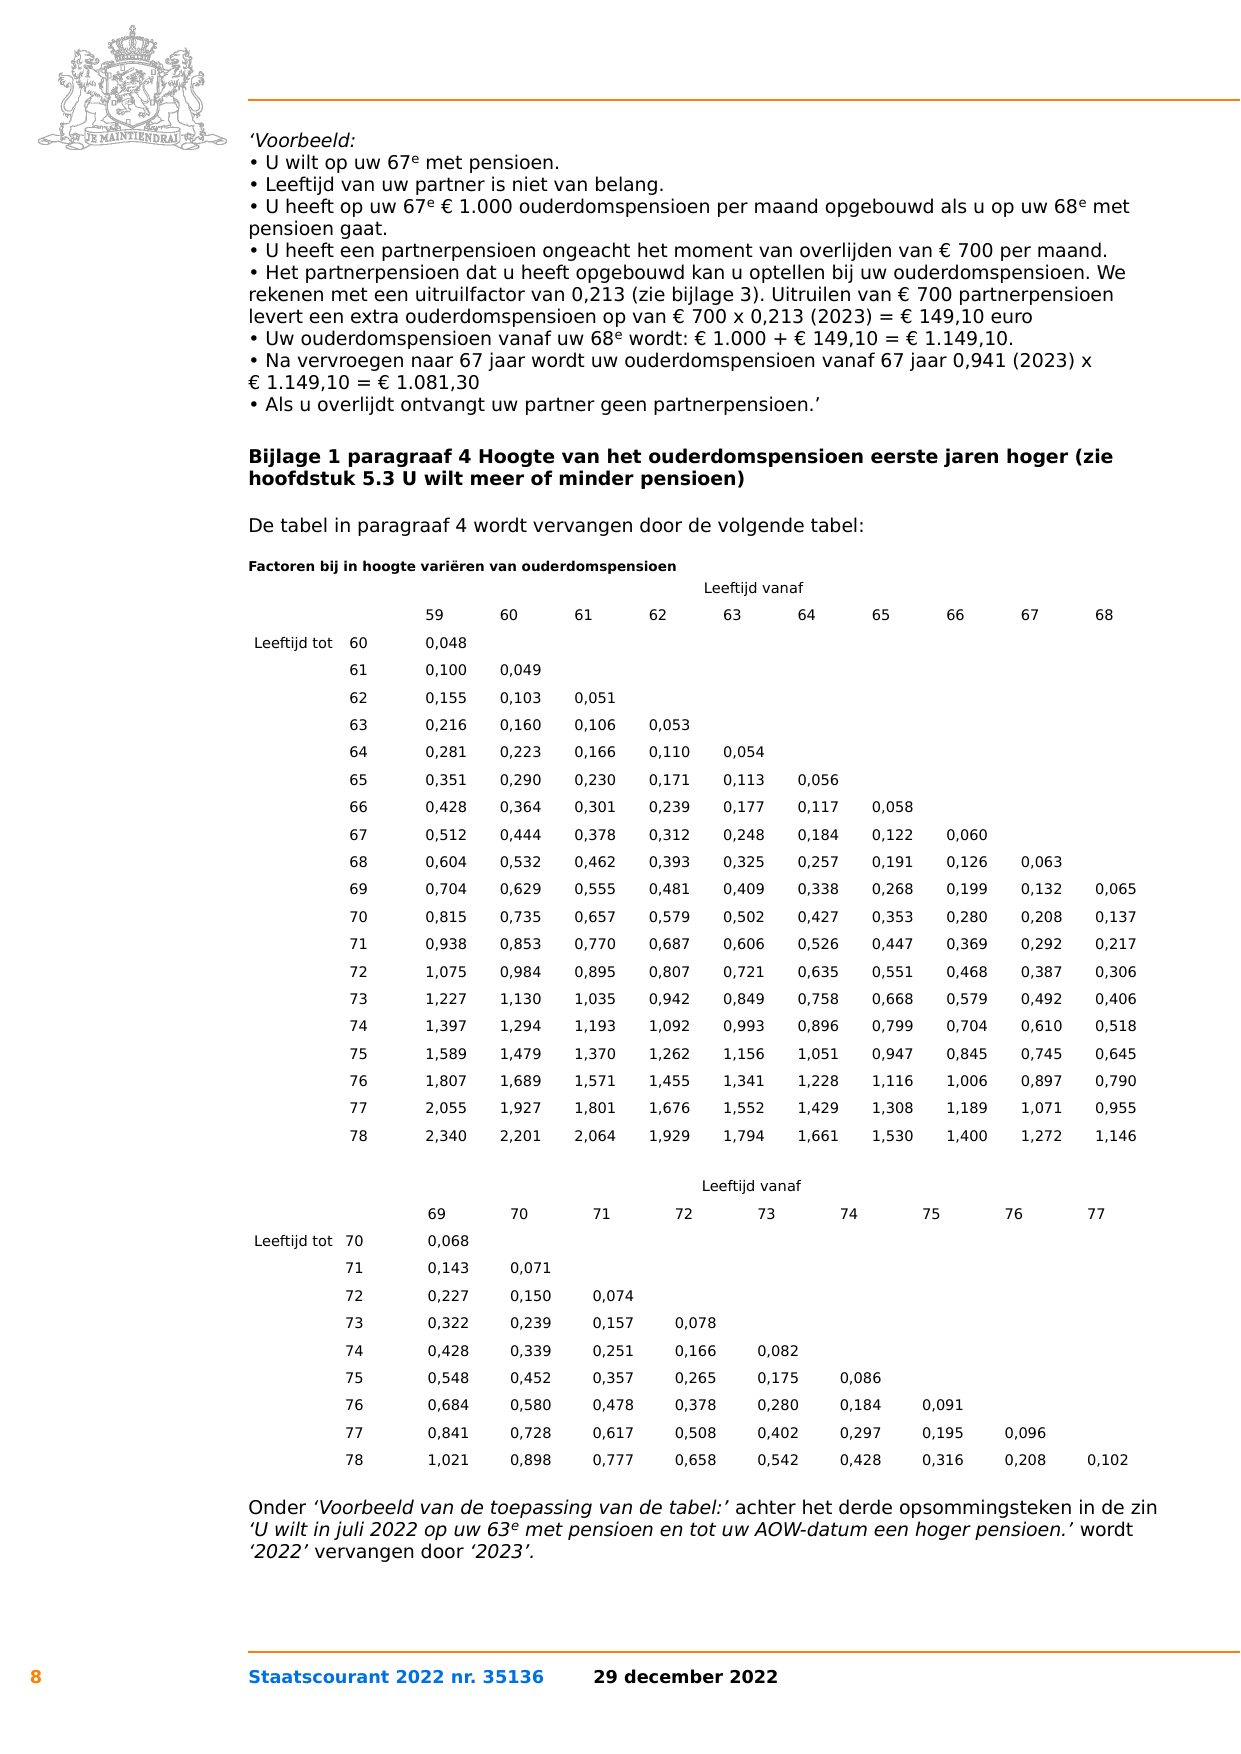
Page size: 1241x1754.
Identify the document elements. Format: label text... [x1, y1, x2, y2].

table_cell [941, 658, 1014, 684]
table_cell [917, 1228, 998, 1254]
table_cell 0,658 [669, 1448, 751, 1474]
table_cell [834, 1338, 916, 1364]
table_cell 73 [339, 1310, 421, 1337]
table_cell 1,308 [866, 1096, 940, 1122]
table_cell 0,086 [834, 1365, 916, 1392]
table_cell 71 [344, 931, 419, 958]
table_cell 0,351 [420, 767, 493, 793]
table_cell 73 [752, 1201, 833, 1227]
table_cell 0,063 [1015, 849, 1088, 876]
table_cell [717, 658, 791, 684]
table_cell 1,272 [1015, 1123, 1088, 1149]
table_cell 0,532 [494, 849, 568, 876]
table_cell [866, 685, 940, 711]
table_cell 1,227 [420, 986, 493, 1012]
table_cell [344, 603, 419, 629]
table_cell [643, 630, 716, 656]
table_cell 0,790 [1089, 1068, 1163, 1095]
table_cell [1015, 822, 1088, 848]
table_cell 70 [344, 904, 419, 930]
table_cell 0,502 [717, 904, 791, 930]
table_cell 0,102 [1081, 1448, 1163, 1474]
table_cell [717, 712, 791, 738]
table_cell 60 [494, 603, 568, 629]
table_cell [917, 1256, 998, 1282]
text • Het partnerpensioen dat u heeft opgebouwd kan u optellen bij uw ouderdomspensioen. We rekenen met een uitruilfactor van 0,213 (zie bijlage 3). Uitruilen van € 700 partnerpensioen levert een extra ouderdomspensioen op van € 700 x 0,213 (2023) = € 149,10 euro [248, 262, 1163, 328]
table_cell 0,704 [420, 877, 493, 903]
text ‘Voorbeeld: [248, 130, 1163, 152]
text • Uw ouderdomspensioen vanaf uw 68e wordt: € 1.000 + € 149,10 = € 1.149,10. [248, 328, 1163, 350]
table_cell 0,955 [1089, 1096, 1163, 1122]
table_cell 77 [1081, 1201, 1163, 1227]
text • Leeftijd van uw partner is niet van belang. [248, 174, 1163, 196]
table_cell [834, 1310, 916, 1337]
table_cell 0,409 [717, 877, 791, 903]
table_cell 0,468 [941, 959, 1014, 985]
table_cell 0,849 [717, 986, 791, 1012]
table_cell 0,316 [917, 1448, 998, 1474]
table_cell 0,325 [717, 849, 791, 876]
table_cell [1081, 1393, 1163, 1419]
table_cell 1,794 [717, 1123, 791, 1149]
text • U heeft op uw 67e € 1.000 ouderdomspensioen per maand opgebouwd als u op uw 68e met pensioen gaat. [248, 196, 1163, 240]
table_cell 0,353 [866, 904, 940, 930]
table_cell 0,938 [420, 931, 493, 958]
table_cell 0,239 [643, 794, 716, 821]
table_cell 0,512 [420, 822, 493, 848]
table_cell 0,428 [420, 794, 493, 821]
table_cell 1,370 [569, 1041, 642, 1067]
table_cell 0,895 [569, 959, 642, 985]
table_cell 1,156 [717, 1041, 791, 1067]
table_cell 0,896 [792, 1014, 865, 1040]
table_cell [1081, 1420, 1163, 1446]
table_cell 0,993 [717, 1014, 791, 1040]
table_cell 0,704 [941, 1014, 1014, 1040]
table_cell [1089, 794, 1163, 821]
picture [38, 25, 227, 150]
table_cell 0,117 [792, 794, 865, 821]
table_cell 0,629 [494, 877, 568, 903]
table_cell 0,548 [422, 1365, 503, 1392]
table_cell [1081, 1310, 1163, 1337]
table_cell 77 [339, 1420, 421, 1446]
table_cell [494, 630, 568, 656]
table_cell 0,542 [752, 1448, 833, 1474]
table_cell 64 [792, 603, 865, 629]
table_cell [669, 1283, 751, 1309]
table_cell 72 [339, 1283, 421, 1309]
table_cell 74 [834, 1201, 916, 1227]
table_cell [339, 1201, 421, 1227]
table_cell 0,339 [504, 1338, 586, 1364]
table_cell [587, 1256, 668, 1282]
table_cell [1081, 1228, 1163, 1254]
table_cell 0,518 [1089, 1014, 1163, 1040]
table_cell [669, 1256, 751, 1282]
table_cell 0,942 [643, 986, 716, 1012]
table_cell [1015, 685, 1088, 711]
table_cell 0,068 [422, 1228, 503, 1254]
text • Als u overlijdt ontvangt uw partner geen partnerpensioen.’ [248, 394, 1163, 416]
table_cell [792, 740, 865, 766]
table_cell [999, 1256, 1080, 1282]
table_cell 0,065 [1089, 877, 1163, 903]
table_cell 1,929 [643, 1123, 716, 1149]
table_cell 0,635 [792, 959, 865, 985]
table_cell [643, 685, 716, 711]
table_cell 75 [339, 1365, 421, 1392]
table_cell 0,745 [1015, 1041, 1088, 1067]
table_cell 0,184 [792, 822, 865, 848]
table_cell [752, 1283, 833, 1309]
table_cell 0,106 [569, 712, 642, 738]
table_cell 0,610 [1015, 1014, 1088, 1040]
table_cell 0,297 [834, 1420, 916, 1446]
table_cell 0,447 [866, 931, 940, 958]
table_cell [941, 740, 1014, 766]
table_cell 2,340 [420, 1123, 493, 1149]
table_cell 66 [941, 603, 1014, 629]
table_cell 0,427 [792, 904, 865, 930]
table_cell 0,604 [420, 849, 493, 876]
table_cell 0,049 [494, 658, 568, 684]
table_cell 1,051 [792, 1041, 865, 1067]
table_cell 0,281 [420, 740, 493, 766]
table_cell 0,301 [569, 794, 642, 821]
table_cell 0,248 [717, 822, 791, 848]
table_cell 0,393 [643, 849, 716, 876]
table_cell 0,684 [422, 1393, 503, 1419]
text • Na vervroegen naar 67 jaar wordt uw ouderdomspensioen vanaf 67 jaar 0,941 (2023) x € 1.149,10 = € 1.081,30 [248, 350, 1163, 394]
table_cell 62 [643, 603, 716, 629]
table_cell [941, 630, 1014, 656]
table_cell 1,552 [717, 1096, 791, 1122]
table_cell 1,075 [420, 959, 493, 985]
table_cell 78 [344, 1123, 419, 1149]
table_cell 0,166 [669, 1338, 751, 1364]
table_header Factoren bij in hoogte variëren van ouderdomspensioen [248, 559, 1163, 574]
table_cell 1,130 [494, 986, 568, 1012]
table_cell 62 [344, 685, 419, 711]
table_cell 0,166 [569, 740, 642, 766]
table_cell 0,053 [643, 712, 716, 738]
table_cell [1089, 685, 1163, 711]
table_cell 0,199 [941, 877, 1014, 903]
table_cell [866, 740, 940, 766]
table_cell 1,189 [941, 1096, 1014, 1122]
table_cell 1,071 [1015, 1096, 1088, 1122]
table_cell [249, 575, 343, 602]
table_cell 0,171 [643, 767, 716, 793]
table_cell 74 [339, 1338, 421, 1364]
table_cell 1,661 [792, 1123, 865, 1149]
table_cell 64 [344, 740, 419, 766]
table_cell 0,387 [1015, 959, 1088, 985]
table_cell 0,175 [752, 1365, 833, 1392]
table_cell 0,096 [999, 1420, 1080, 1446]
table_cell 76 [339, 1393, 421, 1419]
table_cell 1,801 [569, 1096, 642, 1122]
table_cell [1089, 767, 1163, 793]
table_cell 0,110 [643, 740, 716, 766]
table_cell [999, 1365, 1080, 1392]
table_cell 1,676 [643, 1096, 716, 1122]
table_cell 60 [344, 630, 419, 656]
text De tabel in paragraaf 4 wordt vervangen door de volgende tabel: [248, 514, 1163, 537]
table_cell [569, 630, 642, 656]
table_cell [999, 1338, 1080, 1364]
table_cell 0,526 [792, 931, 865, 958]
table_cell [752, 1228, 833, 1254]
table_cell 0,777 [587, 1448, 668, 1474]
table_cell 0,551 [866, 959, 940, 985]
subtitle Bijlage 1 paragraaf 4 Hoogte van het ouderdomspensioen eerste jaren hoger (zie hoofdstuk 5.3 U wilt meer of minder pensioen) [248, 446, 1163, 489]
table_cell 0,265 [669, 1365, 751, 1392]
table_cell 0,369 [941, 931, 1014, 958]
table_cell 1,530 [866, 1123, 940, 1149]
table_cell 76 [999, 1201, 1080, 1227]
table_cell 0,444 [494, 822, 568, 848]
table_cell [999, 1228, 1080, 1254]
table_cell 0,155 [420, 685, 493, 711]
text Onder ‘Voorbeeld van de toepassing van de tabel:’ achter het derde opsommingsteken in de zin ‘U wilt in juli 2022 op uw 63e met pensioen en tot uw AOW-datum een hoger pensioen.’ wordt ‘2022’ vervangen door ‘2023’. [248, 1497, 1163, 1563]
table_header [249, 1174, 338, 1200]
table_cell 0,853 [494, 931, 568, 958]
table_cell 63 [344, 712, 419, 738]
table_cell Leeftijd vanaf [344, 575, 1163, 602]
table_cell 0,452 [504, 1365, 586, 1392]
table_cell 0,645 [1089, 1041, 1163, 1067]
table_cell [834, 1228, 916, 1254]
table_cell 1,455 [643, 1068, 716, 1095]
table_cell 1,589 [420, 1041, 493, 1067]
table_cell [999, 1283, 1080, 1309]
table_cell 0,428 [834, 1448, 916, 1474]
table_cell 0,280 [752, 1393, 833, 1419]
table_cell [1081, 1338, 1163, 1364]
table_cell 0,555 [569, 877, 642, 903]
table_cell [1015, 658, 1088, 684]
table_cell 0,898 [504, 1448, 586, 1474]
table_cell 0,579 [941, 986, 1014, 1012]
text • U heeft een partnerpensioen ongeacht het moment van overlijden van € 700 per maand. [248, 240, 1163, 262]
table_cell 0,177 [717, 794, 791, 821]
table_cell 0,230 [569, 767, 642, 793]
table_cell 65 [344, 767, 419, 793]
table_cell 0,217 [1089, 931, 1163, 958]
table_cell 0,478 [587, 1393, 668, 1419]
table_cell 0,402 [752, 1420, 833, 1446]
table_cell [917, 1310, 998, 1337]
table_cell 0,292 [1015, 931, 1088, 958]
table_cell [1081, 1365, 1163, 1392]
table_cell 0,100 [420, 658, 493, 684]
table_cell 0,735 [494, 904, 568, 930]
table_cell 76 [344, 1068, 419, 1095]
table_cell 70 [504, 1201, 586, 1227]
table_cell 0,103 [494, 685, 568, 711]
table_cell [1089, 822, 1163, 848]
table_cell 0,113 [717, 767, 791, 793]
table_cell 0,157 [587, 1310, 668, 1337]
table_cell 0,322 [422, 1310, 503, 1337]
table_cell 0,290 [494, 767, 568, 793]
table_cell 1,035 [569, 986, 642, 1012]
table_cell [249, 1201, 338, 1227]
table_cell 0,687 [643, 931, 716, 958]
table_cell 68 [1089, 603, 1163, 629]
table_cell Leeftijd tot [249, 1228, 338, 1474]
table_cell 0,984 [494, 959, 568, 985]
table_cell [1081, 1256, 1163, 1282]
table_cell 0,657 [569, 904, 642, 930]
table_cell 72 [344, 959, 419, 985]
table_cell [792, 658, 865, 684]
table_cell 0,280 [941, 904, 1014, 930]
table_cell [1089, 658, 1163, 684]
table_cell 0,251 [587, 1338, 668, 1364]
table_cell [752, 1310, 833, 1337]
table_cell [587, 1228, 668, 1254]
table_cell [717, 630, 791, 656]
table_cell 61 [344, 658, 419, 684]
table_cell 67 [344, 822, 419, 848]
table_cell 73 [344, 986, 419, 1012]
table_cell 1,262 [643, 1041, 716, 1067]
table_cell 0,364 [494, 794, 568, 821]
table_cell 0,132 [1015, 877, 1088, 903]
table_cell 1,429 [792, 1096, 865, 1122]
table_cell 63 [717, 603, 791, 629]
table_cell 0,056 [792, 767, 865, 793]
table_cell [917, 1338, 998, 1364]
table_cell 65 [866, 603, 940, 629]
table_cell 0,216 [420, 712, 493, 738]
table_cell 2,064 [569, 1123, 642, 1149]
table_cell [1089, 740, 1163, 766]
table_cell 0,580 [504, 1393, 586, 1419]
table_cell 0,357 [587, 1365, 668, 1392]
table_cell [866, 712, 940, 738]
table_cell 0,137 [1089, 904, 1163, 930]
table_cell [834, 1283, 916, 1309]
table_cell 0,728 [504, 1420, 586, 1446]
table_cell 0,770 [569, 931, 642, 958]
table_cell 61 [569, 603, 642, 629]
table_cell [249, 603, 343, 629]
table_cell 0,160 [494, 712, 568, 738]
table_cell 71 [339, 1256, 421, 1282]
table_cell [941, 685, 1014, 711]
table_cell 69 [344, 877, 419, 903]
table_cell 0,051 [569, 685, 642, 711]
table_cell 0,799 [866, 1014, 940, 1040]
table_cell 59 [420, 603, 493, 629]
table_cell 71 [587, 1201, 668, 1227]
table_cell [1081, 1283, 1163, 1309]
table_cell [941, 767, 1014, 793]
table_cell 67 [1015, 603, 1088, 629]
table_cell 1,479 [494, 1041, 568, 1067]
table_cell 1,341 [717, 1068, 791, 1095]
table_cell 0,841 [422, 1420, 503, 1446]
table_cell 0,195 [917, 1420, 998, 1446]
table_cell 0,191 [866, 849, 940, 876]
table_cell 1,689 [494, 1068, 568, 1095]
table_cell [1089, 849, 1163, 876]
table_cell 70 [339, 1228, 421, 1254]
table_cell [834, 1256, 916, 1282]
table_cell [669, 1228, 751, 1254]
table_cell 1,571 [569, 1068, 642, 1095]
table_cell [792, 685, 865, 711]
table_cell [1015, 630, 1088, 656]
table_cell 0,143 [422, 1256, 503, 1282]
table_cell 0,208 [999, 1448, 1080, 1474]
table_cell 1,006 [941, 1068, 1014, 1095]
table_cell 78 [339, 1448, 421, 1474]
table_cell 0,306 [1089, 959, 1163, 985]
table_cell [792, 712, 865, 738]
table_cell [941, 794, 1014, 821]
table_cell [1089, 630, 1163, 656]
table_cell 1,294 [494, 1014, 568, 1040]
table_cell 0,257 [792, 849, 865, 876]
table_cell 1,092 [643, 1014, 716, 1040]
table_cell 1,927 [494, 1096, 568, 1122]
table_cell Leeftijd tot [249, 630, 343, 1149]
table_cell 0,606 [717, 931, 791, 958]
table_cell 74 [344, 1014, 419, 1040]
table_cell 0,492 [1015, 986, 1088, 1012]
table_cell 0,208 [1015, 904, 1088, 930]
table_cell 0,150 [504, 1283, 586, 1309]
table_cell 0,428 [422, 1338, 503, 1364]
table_cell [569, 658, 642, 684]
table_cell 0,054 [717, 740, 791, 766]
table_cell 0,579 [643, 904, 716, 930]
table_cell [643, 658, 716, 684]
table_cell 0,815 [420, 904, 493, 930]
table_cell 0,508 [669, 1420, 751, 1446]
table_cell [866, 767, 940, 793]
table_cell 69 [422, 1201, 503, 1227]
table_cell 0,058 [866, 794, 940, 821]
table_cell 1,116 [866, 1068, 940, 1095]
table_cell 1,021 [422, 1448, 503, 1474]
table_cell [999, 1310, 1080, 1337]
table_cell [792, 630, 865, 656]
table_cell 1,807 [420, 1068, 493, 1095]
table_cell 0,060 [941, 822, 1014, 848]
table_cell 0,184 [834, 1393, 916, 1419]
table_cell [999, 1393, 1080, 1419]
table_cell 1,193 [569, 1014, 642, 1040]
table_cell [917, 1365, 998, 1392]
table_cell 0,074 [587, 1283, 668, 1309]
table_cell 0,048 [420, 630, 493, 656]
table_cell 0,947 [866, 1041, 940, 1067]
table_cell 1,397 [420, 1014, 493, 1040]
table_cell 0,758 [792, 986, 865, 1012]
table_cell 72 [669, 1201, 751, 1227]
table_cell 1,228 [792, 1068, 865, 1095]
table_cell [717, 685, 791, 711]
table_cell 0,378 [569, 822, 642, 848]
table_cell 66 [344, 794, 419, 821]
table_cell 0,378 [669, 1393, 751, 1419]
table_cell 0,227 [422, 1283, 503, 1309]
table_cell 0,897 [1015, 1068, 1088, 1095]
table_cell 0,845 [941, 1041, 1014, 1067]
table_cell 2,201 [494, 1123, 568, 1149]
table_cell 75 [344, 1041, 419, 1067]
table_cell 0,807 [643, 959, 716, 985]
table_cell [1015, 740, 1088, 766]
table_cell [941, 712, 1014, 738]
table_header Leeftijd vanaf [339, 1174, 1163, 1200]
table_cell [752, 1256, 833, 1282]
table_cell 0,082 [752, 1338, 833, 1364]
table_cell [1089, 712, 1163, 738]
table_cell 0,071 [504, 1256, 586, 1282]
table_cell [1015, 767, 1088, 793]
table_cell 0,268 [866, 877, 940, 903]
table_cell 68 [344, 849, 419, 876]
table_cell 0,078 [669, 1310, 751, 1337]
table_cell 0,721 [717, 959, 791, 985]
table_cell 1,146 [1089, 1123, 1163, 1149]
table_cell 0,668 [866, 986, 940, 1012]
table_cell 0,617 [587, 1420, 668, 1446]
table_cell 0,126 [941, 849, 1014, 876]
table_cell 0,091 [917, 1393, 998, 1419]
table_cell 0,406 [1089, 986, 1163, 1012]
table_cell 0,462 [569, 849, 642, 876]
table_cell [866, 630, 940, 656]
table_cell 0,312 [643, 822, 716, 848]
table_cell [917, 1283, 998, 1309]
table_cell [504, 1228, 586, 1254]
table_cell 1,400 [941, 1123, 1014, 1149]
table_cell [1015, 794, 1088, 821]
table_cell 77 [344, 1096, 419, 1122]
table_cell 2,055 [420, 1096, 493, 1122]
table_cell 0,122 [866, 822, 940, 848]
table_cell [1015, 712, 1088, 738]
table_cell 0,338 [792, 877, 865, 903]
table_cell 0,223 [494, 740, 568, 766]
table_cell [866, 658, 940, 684]
table_cell 0,239 [504, 1310, 586, 1337]
text • U wilt op uw 67e met pensioen. [248, 152, 1163, 174]
table_cell 75 [917, 1201, 998, 1227]
table_cell 0,481 [643, 877, 716, 903]
